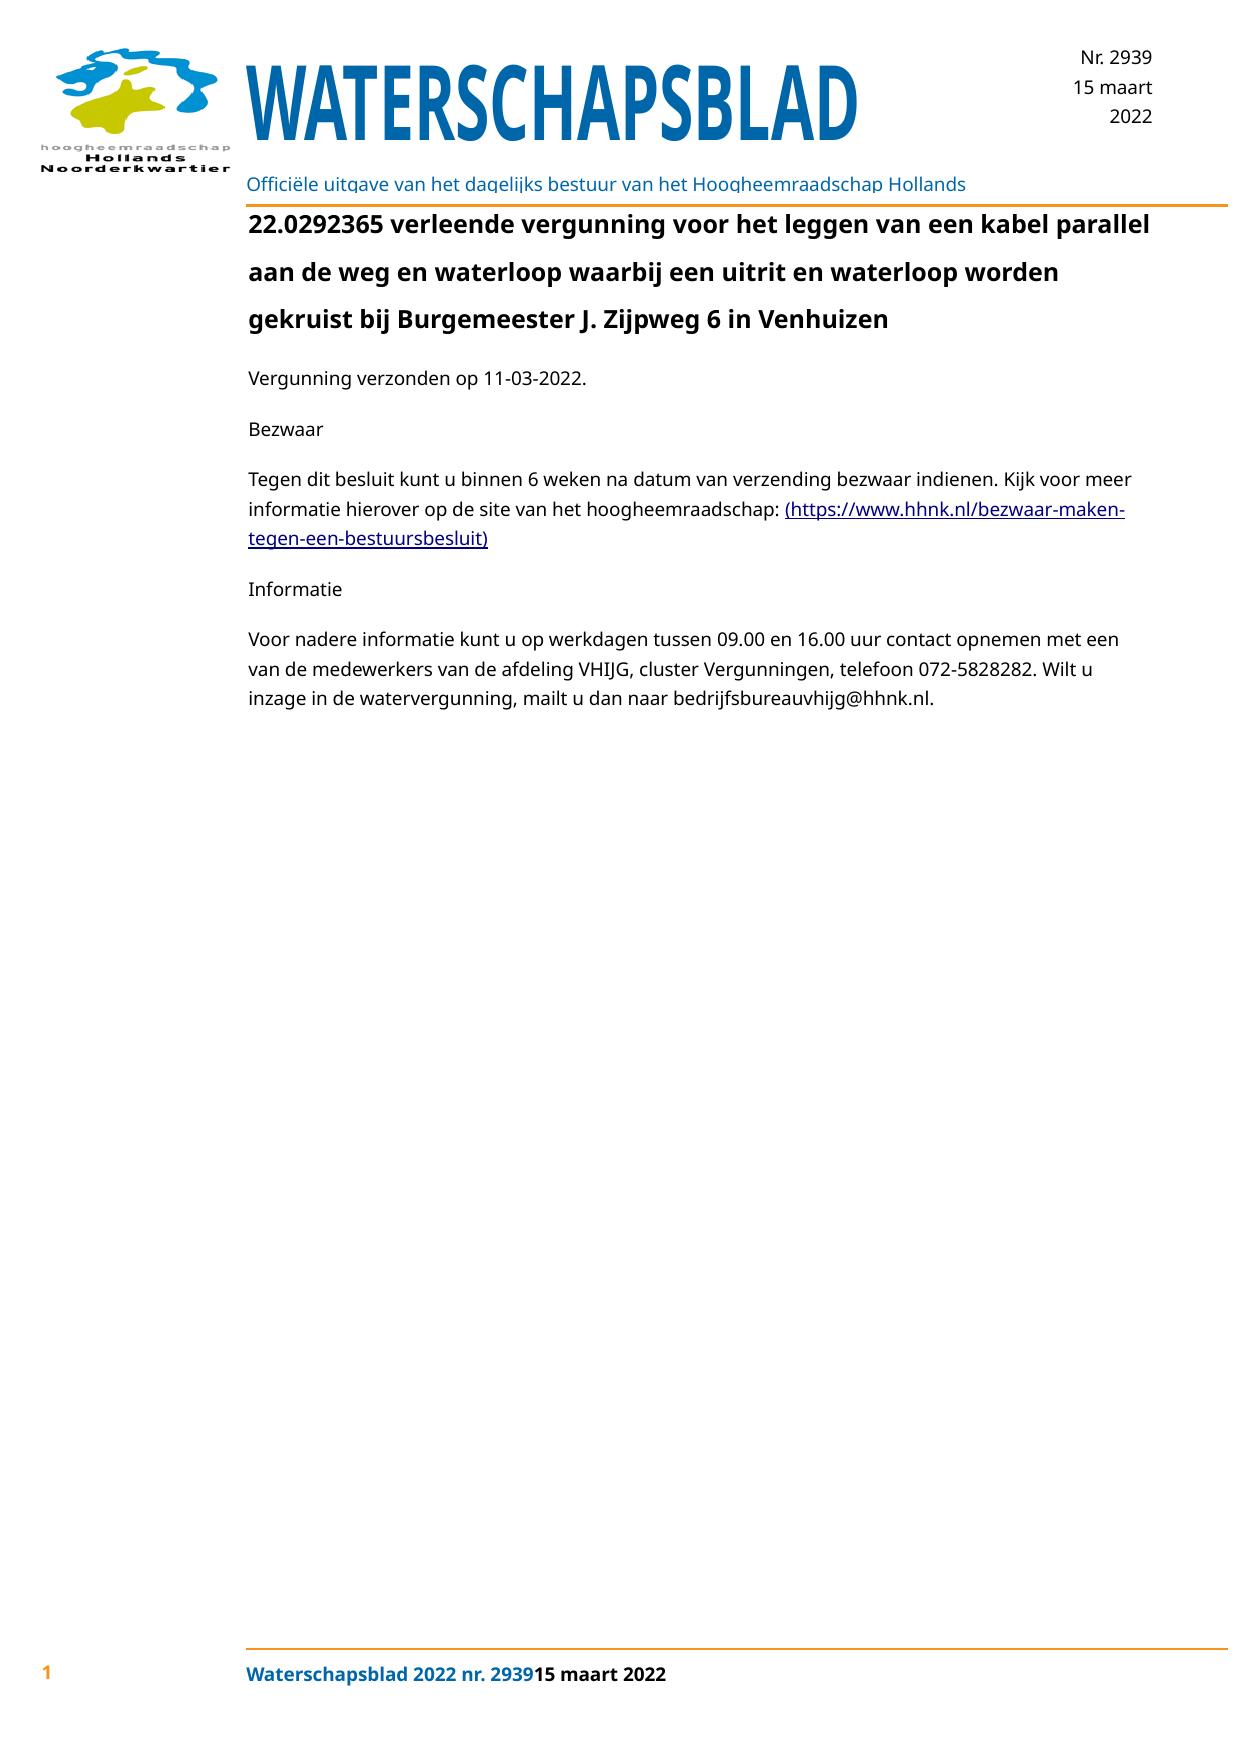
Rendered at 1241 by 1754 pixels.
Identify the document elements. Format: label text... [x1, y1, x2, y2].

text Voor nadere informatie kunt u op werkdagen tussen 09.00 en 16.00 uur contact opnemen met een van de medewerkers van de afdeling VHIJG, cluster Vergunningen, telefoon 072-5828282. Wilt u inzage in de watervergunning, mailt u dan naar bedrijfsbureauvhijg@hhnk.nl. [248, 626, 1152, 711]
text Bezwaar [248, 416, 1152, 442]
text Tegen dit besluit kunt u binnen 6 weken na datum van verzending bezwaar indienen. Kijk voor meer informatie hierover op de site van het hoogheemraadschap: (https://www.hhnk.nl/bezwaar-maken-tegen-een-bestuursbesluit) [248, 466, 1152, 551]
text Informatie [248, 576, 1152, 602]
text Vergunning verzonden op 11-03-2022. [248, 366, 1152, 391]
picture [41, 47, 231, 172]
text 22.0292365 verleende vergunning voor het leggen van een kabel parallel aan de weg en waterloop waarbij een uitrit en waterloop worden gekruist bij Burgemeester J. Zijpweg 6 in Venhuizen [248, 207, 1152, 336]
